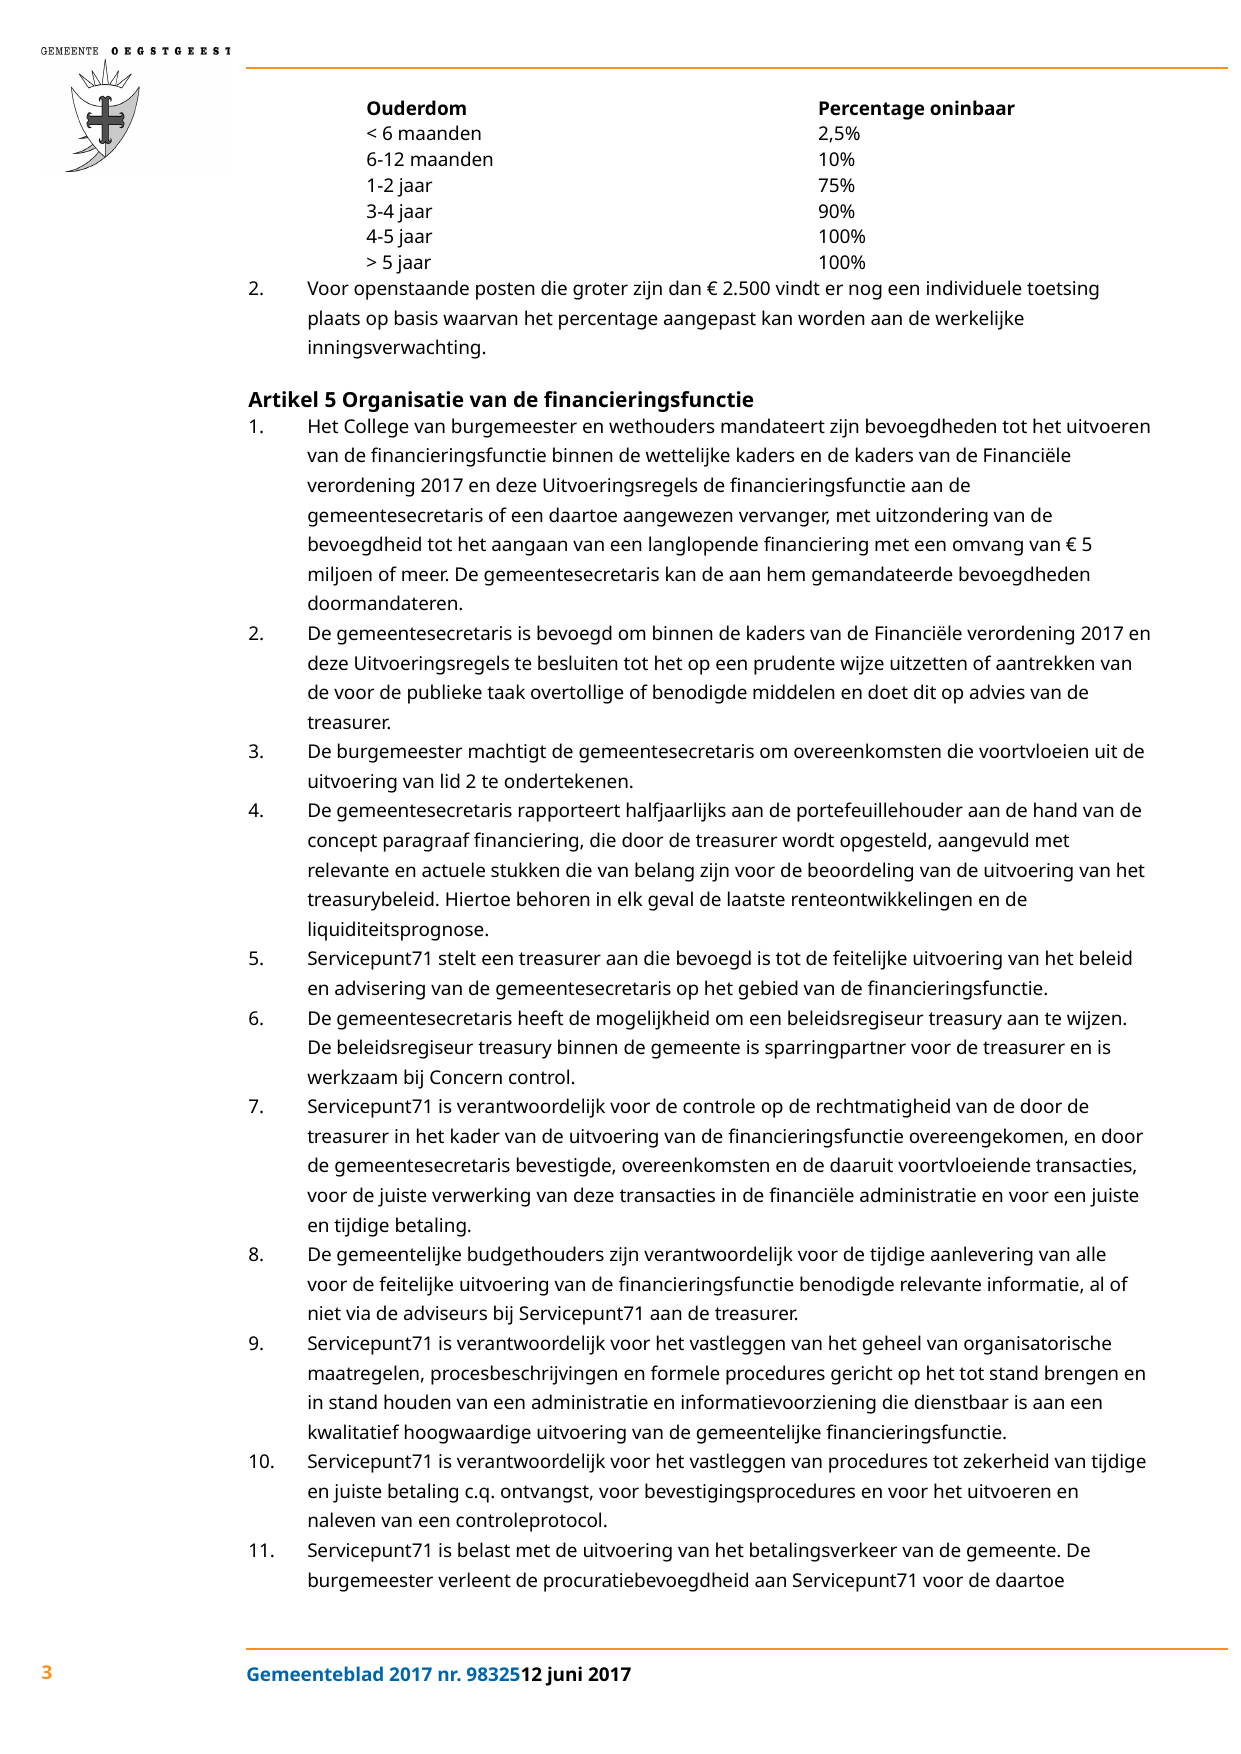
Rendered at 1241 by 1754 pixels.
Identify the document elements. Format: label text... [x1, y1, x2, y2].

table_cell 2,5% [818, 121, 1240, 146]
table_cell 100% [818, 224, 1240, 249]
list Servicepunt71 is belast met de uitvoering van het betalingsverkeer van de gemeente. De burgemeester verleent de procuratiebevoegdheid aan Servicepunt71 voor de daartoe [248, 1537, 1152, 1593]
list De gemeentesecretaris rapporteert halfjaarlijks aan de portefeuillehouder aan de hand van de concept paragraaf financiering, die door de treasurer wordt opgesteld, aangevuld met relevante en actuele stukken die van belang zijn voor de beoordeling van de uitvoering van het treasurybeleid. Hiertoe behoren in elk geval de laatste renteontwikkelingen en de liquiditeitsprognose. [248, 798, 1152, 942]
list De gemeentesecretaris heeft de mogelijkheid om een beleidsregiseur treasury aan te wijzen. De beleidsregiseur treasury binnen de gemeente is sparringpartner voor de treasurer en is werkzaam bij Concern control. [248, 1005, 1152, 1090]
list Servicepunt71 is verantwoordelijk voor de controle op de rechtmatigheid van de door de treasurer in het kader van de uitvoering van de financieringsfunctie overeengekomen, en door de gemeentesecretaris bevestigde, overeenkomsten en de daaruit voortvloeiende transacties, voor de juiste verwerking van deze transacties in de financiële administratie en voor een juiste en tijdige betaling. [248, 1093, 1152, 1238]
list Het College van burgemeester en wethouders mandateert zijn bevoegdheden tot het uitvoeren van de financieringsfunctie binnen de wettelijke kaders en de kaders van de Financiële verordening 2017 en deze Uitvoeringsregels de financieringsfunctie aan de gemeentesecretaris of een daartoe aangewezen vervanger, met uitzondering van de bevoegdheid tot het aangaan van een langlopende financiering met een omvang van € 5 miljoen of meer. De gemeentesecretaris kan de aan hem gemandateerde bevoegdheden doormandateren. [248, 413, 1152, 616]
text Artikel 5 Organisatie van de financieringsfunctie [248, 385, 1152, 413]
list De gemeentesecretaris is bevoegd om binnen de kaders van de Financiële verordening 2017 en deze Uitvoeringsregels te besluiten tot het op een prudente wijze uitzetten of aantrekken van de voor de publieke taak overtollige of benodigde middelen en doet dit op advies van de treasurer. [248, 620, 1152, 735]
table_header Ouderdom [366, 95, 818, 121]
list Voor openstaande posten die groter zijn dan € 2.500 vindt er nog een individuele toetsing plaats op basis waarvan het percentage aangepast kan worden aan de werkelijke inningsverwachting. [248, 275, 1152, 360]
table_cell 3-4 jaar [366, 198, 818, 223]
table_cell 4-5 jaar [366, 224, 818, 249]
list De burgemeester machtigt de gemeentesecretaris om overeenkomsten die voortvloeien uit de uitvoering van lid 2 te ondertekenen. [248, 738, 1152, 794]
table_header Percentage oninbaar [818, 95, 1240, 121]
table_cell < 6 maanden [366, 121, 818, 146]
list De gemeentelijke budgethouders zijn verantwoordelijk voor de tijdige aanlevering van alle voor de feitelijke uitvoering van de financieringsfunctie benodigde relevante informatie, al of niet via de adviseurs bij Servicepunt71 aan de treasurer. [248, 1241, 1152, 1326]
table_cell 1-2 jaar [366, 172, 818, 198]
list Servicepunt71 stelt een treasurer aan die bevoegd is tot de feitelijke uitvoering van het beleid en advisering van de gemeentesecretaris op het gebied van de financieringsfunctie. [248, 946, 1152, 1001]
table_cell > 5 jaar [366, 249, 818, 275]
table_cell 90% [818, 198, 1240, 223]
picture [41, 47, 231, 172]
list Servicepunt71 is verantwoordelijk voor het vastleggen van het geheel van organisatorische maatregelen, procesbeschrijvingen en formele procedures gericht op het tot stand brengen en in stand houden van een administratie en informatievoorziening die dienstbaar is aan een kwalitatief hoogwaardige uitvoering van de gemeentelijke financieringsfunctie. [248, 1330, 1152, 1445]
list Servicepunt71 is verantwoordelijk voor het vastleggen van procedures tot zekerheid van tijdige en juiste betaling c.q. ontvangst, voor bevestigingsprocedures en voor het uitvoeren en naleven van een controleprotocol. [248, 1448, 1152, 1533]
table_cell 100% [818, 249, 1240, 275]
table_cell 10% [818, 146, 1240, 172]
table_cell 6-12 maanden [366, 146, 818, 172]
table_cell 75% [818, 172, 1240, 198]
